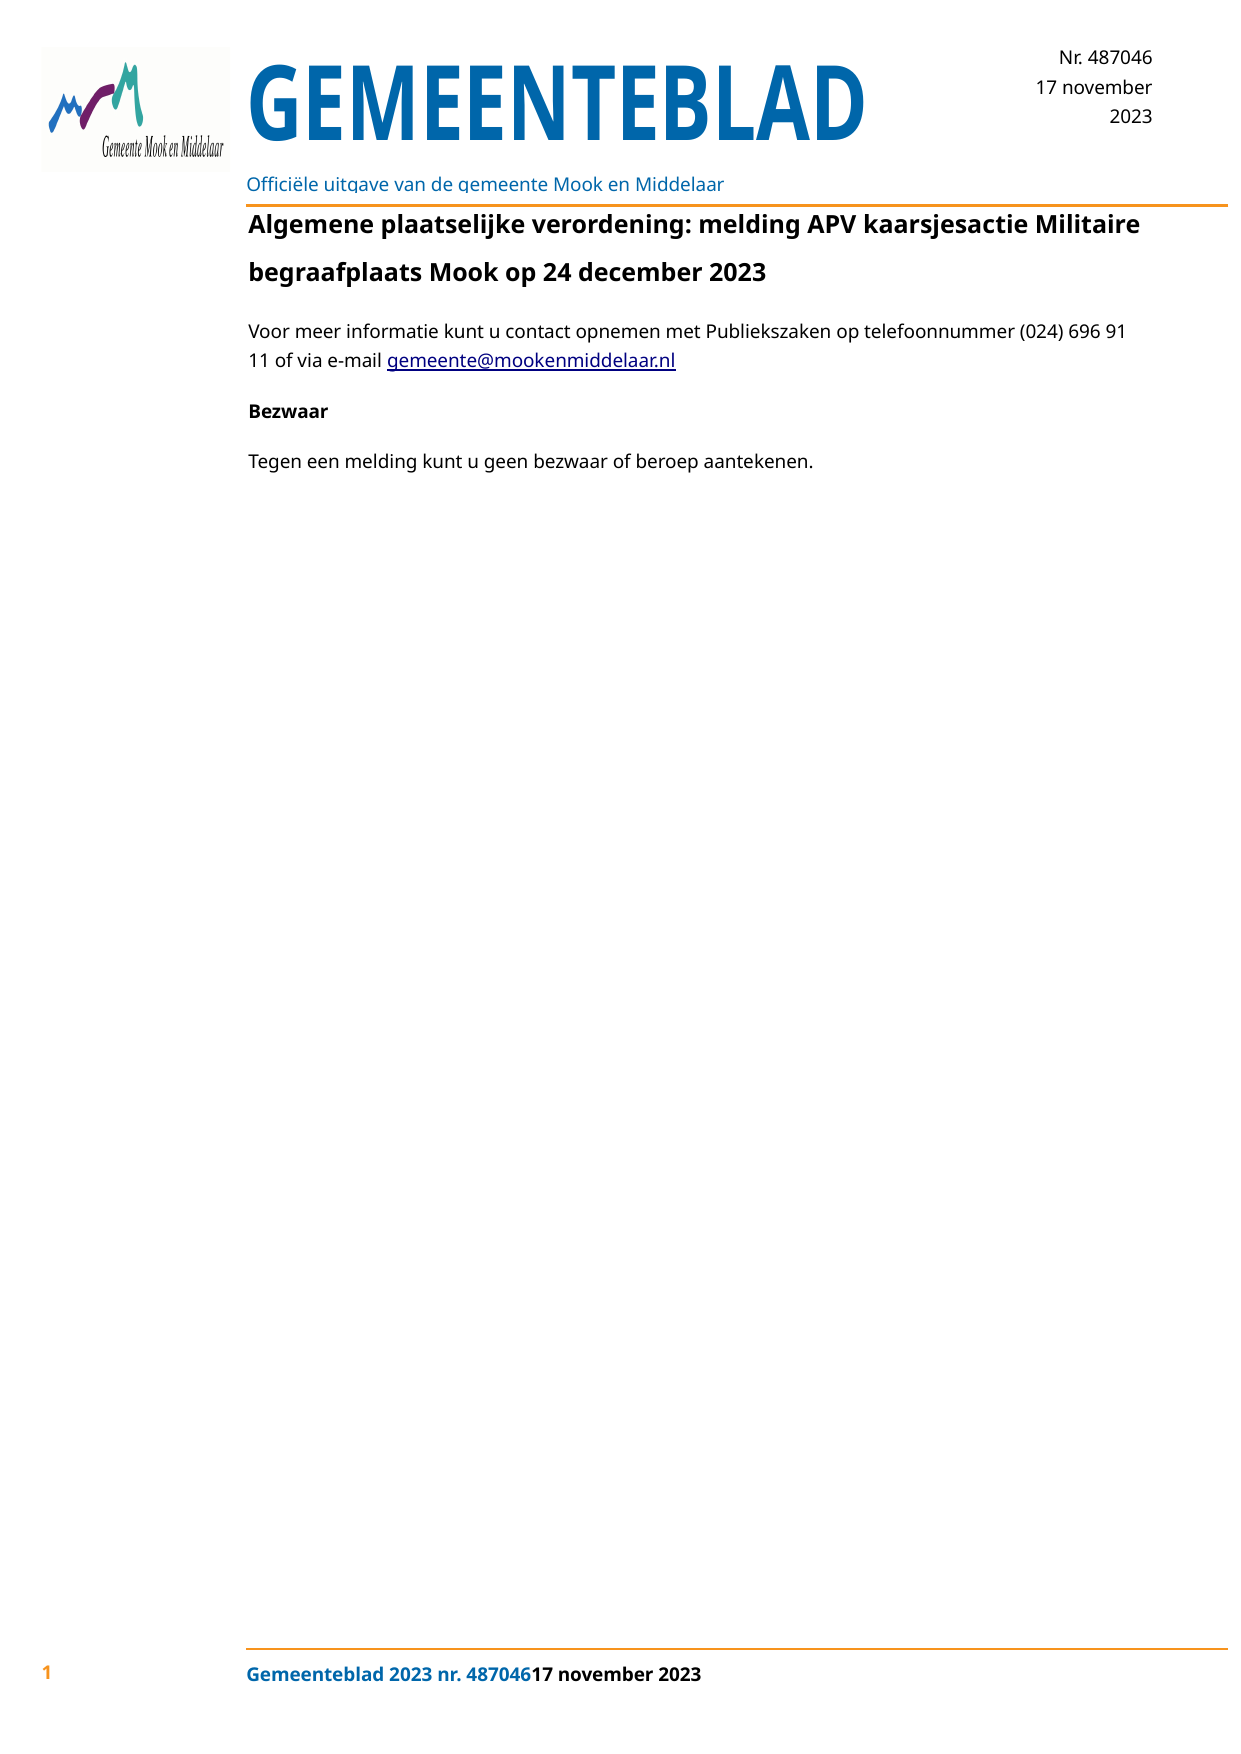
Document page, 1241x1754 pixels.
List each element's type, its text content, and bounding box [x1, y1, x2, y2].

text Tegen een melding kunt u geen bezwaar of beroep aantekenen. [248, 448, 1152, 474]
picture [41, 47, 231, 172]
text Bezwaar [248, 398, 1152, 424]
text Voor meer informatie kunt u contact opnemen met Publiekszaken op telefoonnummer (024) 696 91 11 of via e-mail gemeente@mookenmiddelaar.nl [248, 318, 1152, 373]
text Algemene plaatselijke verordening: melding APV kaarsjesactie Militaire begraafplaats Mook op 24 december 2023 [248, 207, 1152, 288]
